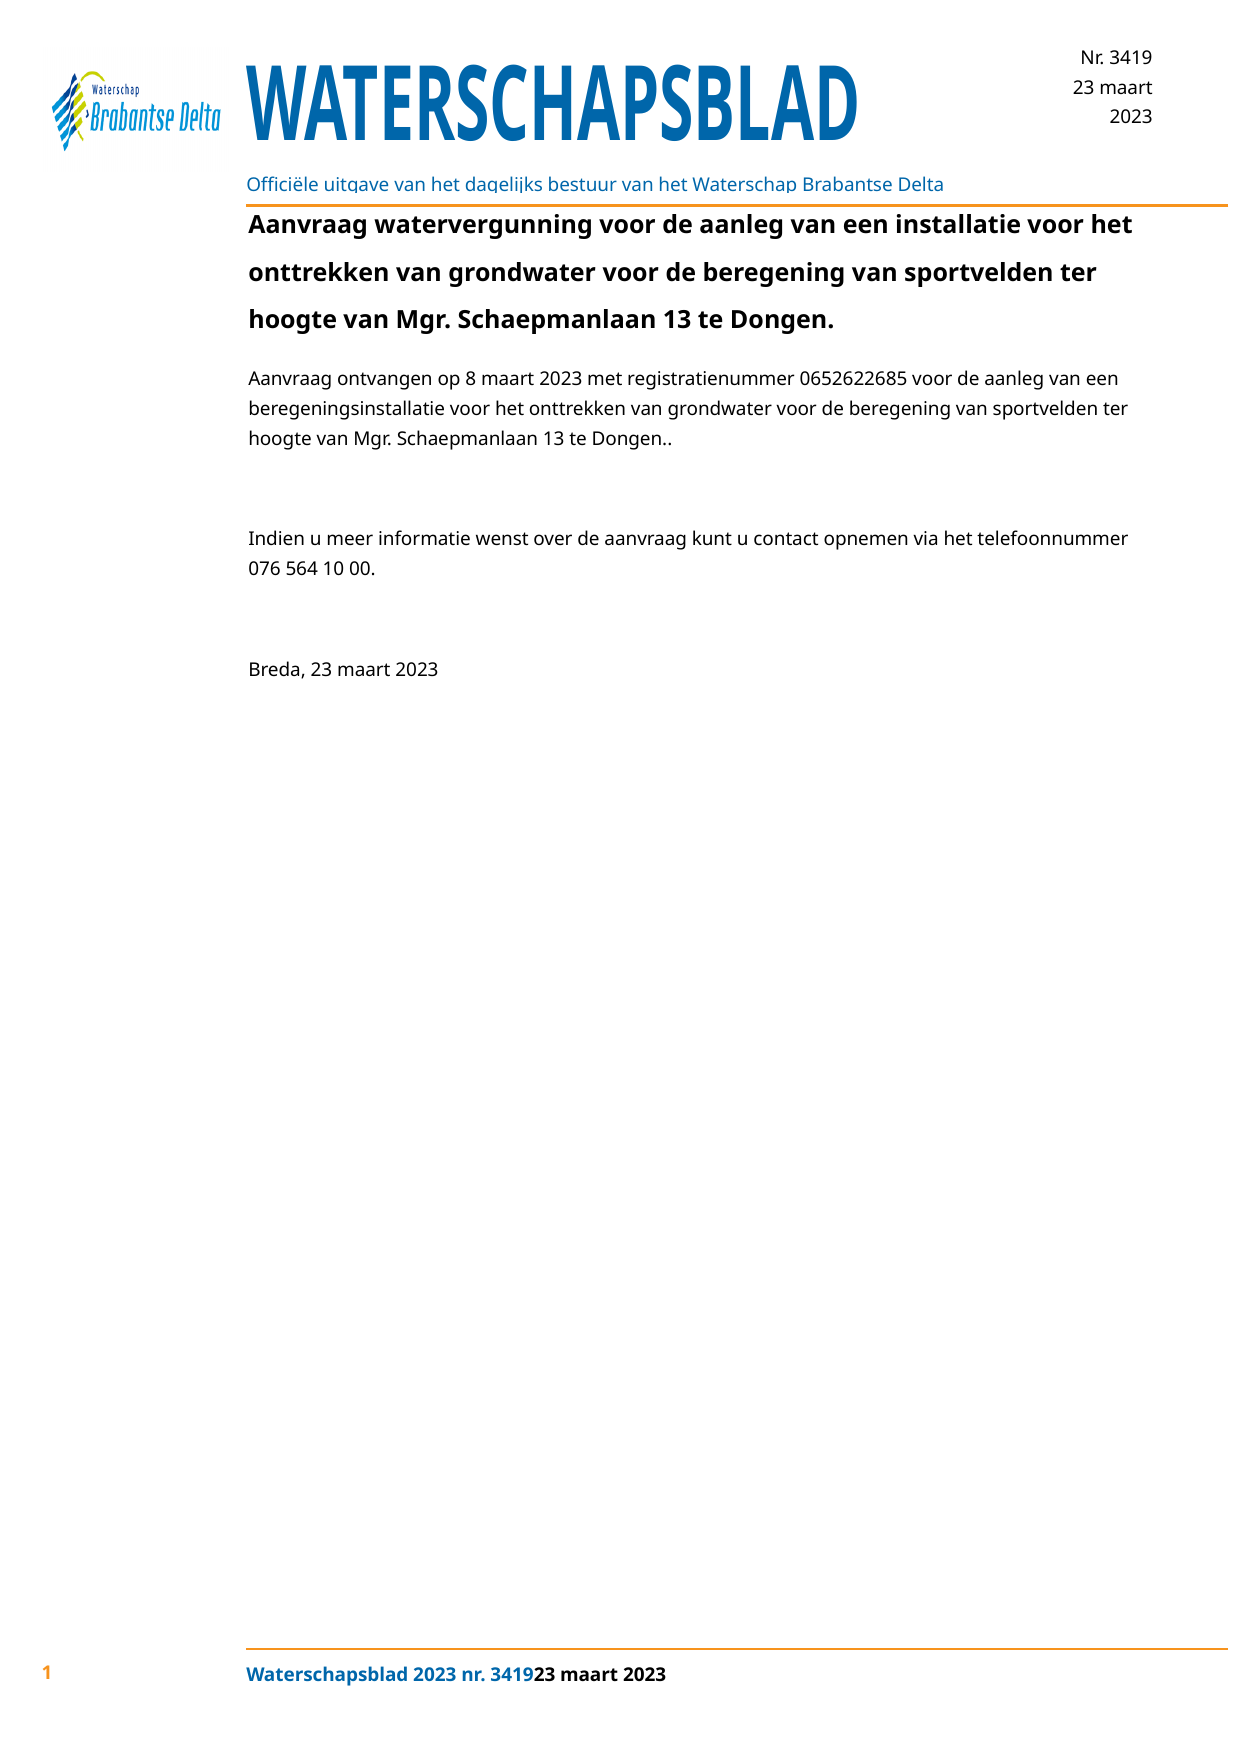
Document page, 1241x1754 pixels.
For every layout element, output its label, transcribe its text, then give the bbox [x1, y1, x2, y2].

text Breda, 23 maart 2023 [248, 656, 1152, 682]
text Aanvraag ontvangen op 8 maart 2023 met registratienummer 0652622685 voor de aanleg van een beregeningsinstallatie voor het onttrekken van grondwater voor de beregening van sportvelden ter hoogte van Mgr. Schaepmanlaan 13 te Dongen.. [248, 366, 1152, 450]
text Indien u meer informatie wenst over de aanvraag kunt u contact opnemen via het telefoonnummer 076 564 10 00. [248, 526, 1152, 581]
picture [41, 47, 231, 172]
text Aanvraag watervergunning voor de aanleg van een installatie voor het onttrekken van grondwater voor de beregening van sportvelden ter hoogte van Mgr. Schaepmanlaan 13 te Dongen. [248, 207, 1152, 336]
